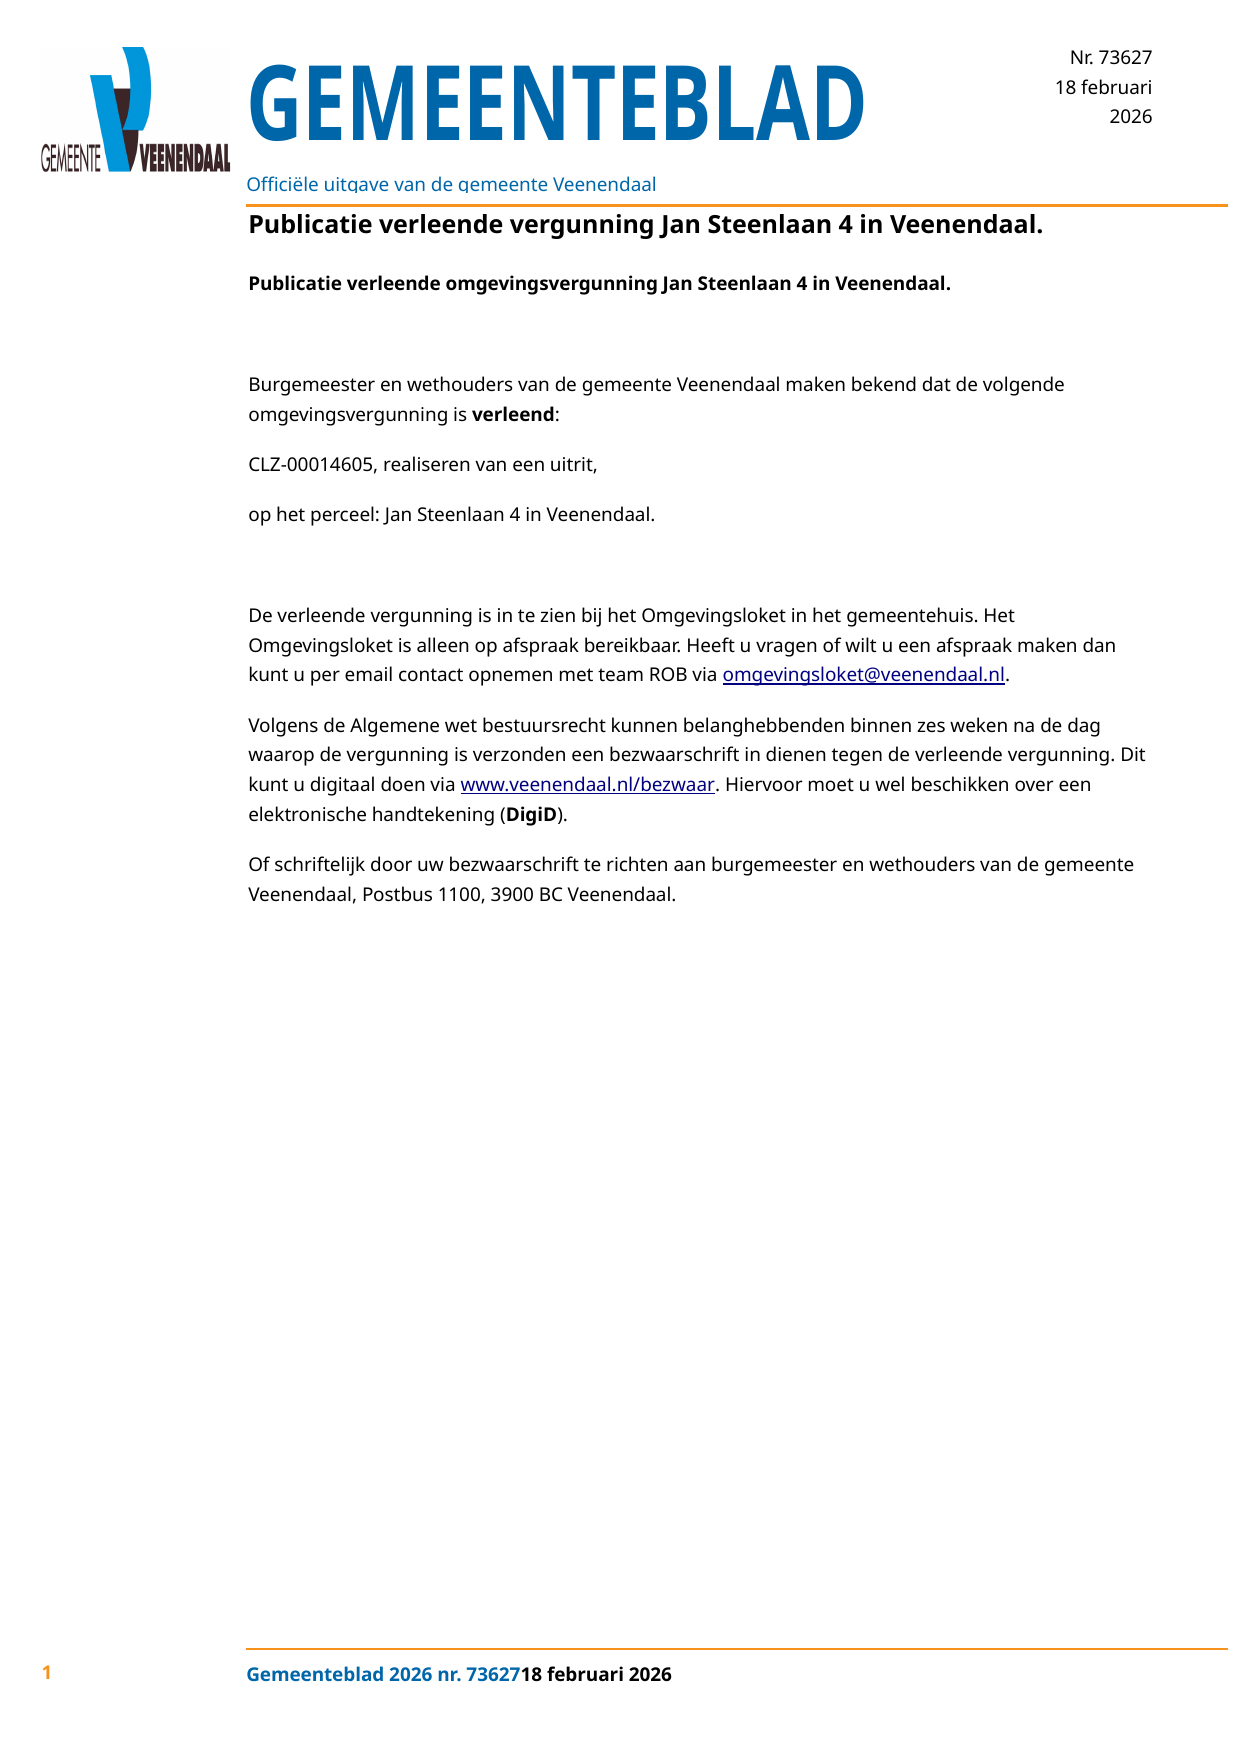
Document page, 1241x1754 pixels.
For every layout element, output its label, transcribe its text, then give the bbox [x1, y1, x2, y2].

text Volgens de Algemene wet bestuursrecht kunnen belanghebbenden binnen zes weken na de dag waarop de vergunning is verzonden een bezwaarschrift in dienen tegen de verleende vergunning. Dit kunt u digitaal doen via www.veenendaal.nl/bezwaar. Hiervoor moet u wel beschikken over een elektronische handtekening (DigiD). [248, 712, 1152, 826]
text De verleende vergunning is in te zien bij het Omgevingsloket in het gemeentehuis. Het Omgevingsloket is alleen op afspraak bereikbaar. Heeft u vragen of wilt u een afspraak maken dan kunt u per email contact opnemen met team ROB via omgevingsloket@veenendaal.nl. [248, 602, 1152, 687]
text Burgemeester en wethouders van de gemeente Veenendaal maken bekend dat de volgende omgevingsvergunning is verleend: [248, 371, 1152, 426]
text Publicatie verleende vergunning Jan Steenlaan 4 in Veenendaal. [248, 207, 1152, 241]
picture [123, 47, 231, 172]
text Publicatie verleende omgevingsvergunning Jan Steenlaan 4 in Veenendaal. [248, 270, 1152, 296]
picture [41, 47, 130, 172]
text CLZ-00014605, realiseren van een uitrit, [248, 451, 1152, 477]
text Of schriftelijk door uw bezwaarschrift te richten aan burgemeester en wethouders van de gemeente Veenendaal, Postbus 1100, 3900 BC Veenendaal. [248, 851, 1152, 906]
text op het perceel: Jan Steenlaan 4 in Veenendaal. [248, 502, 1152, 527]
